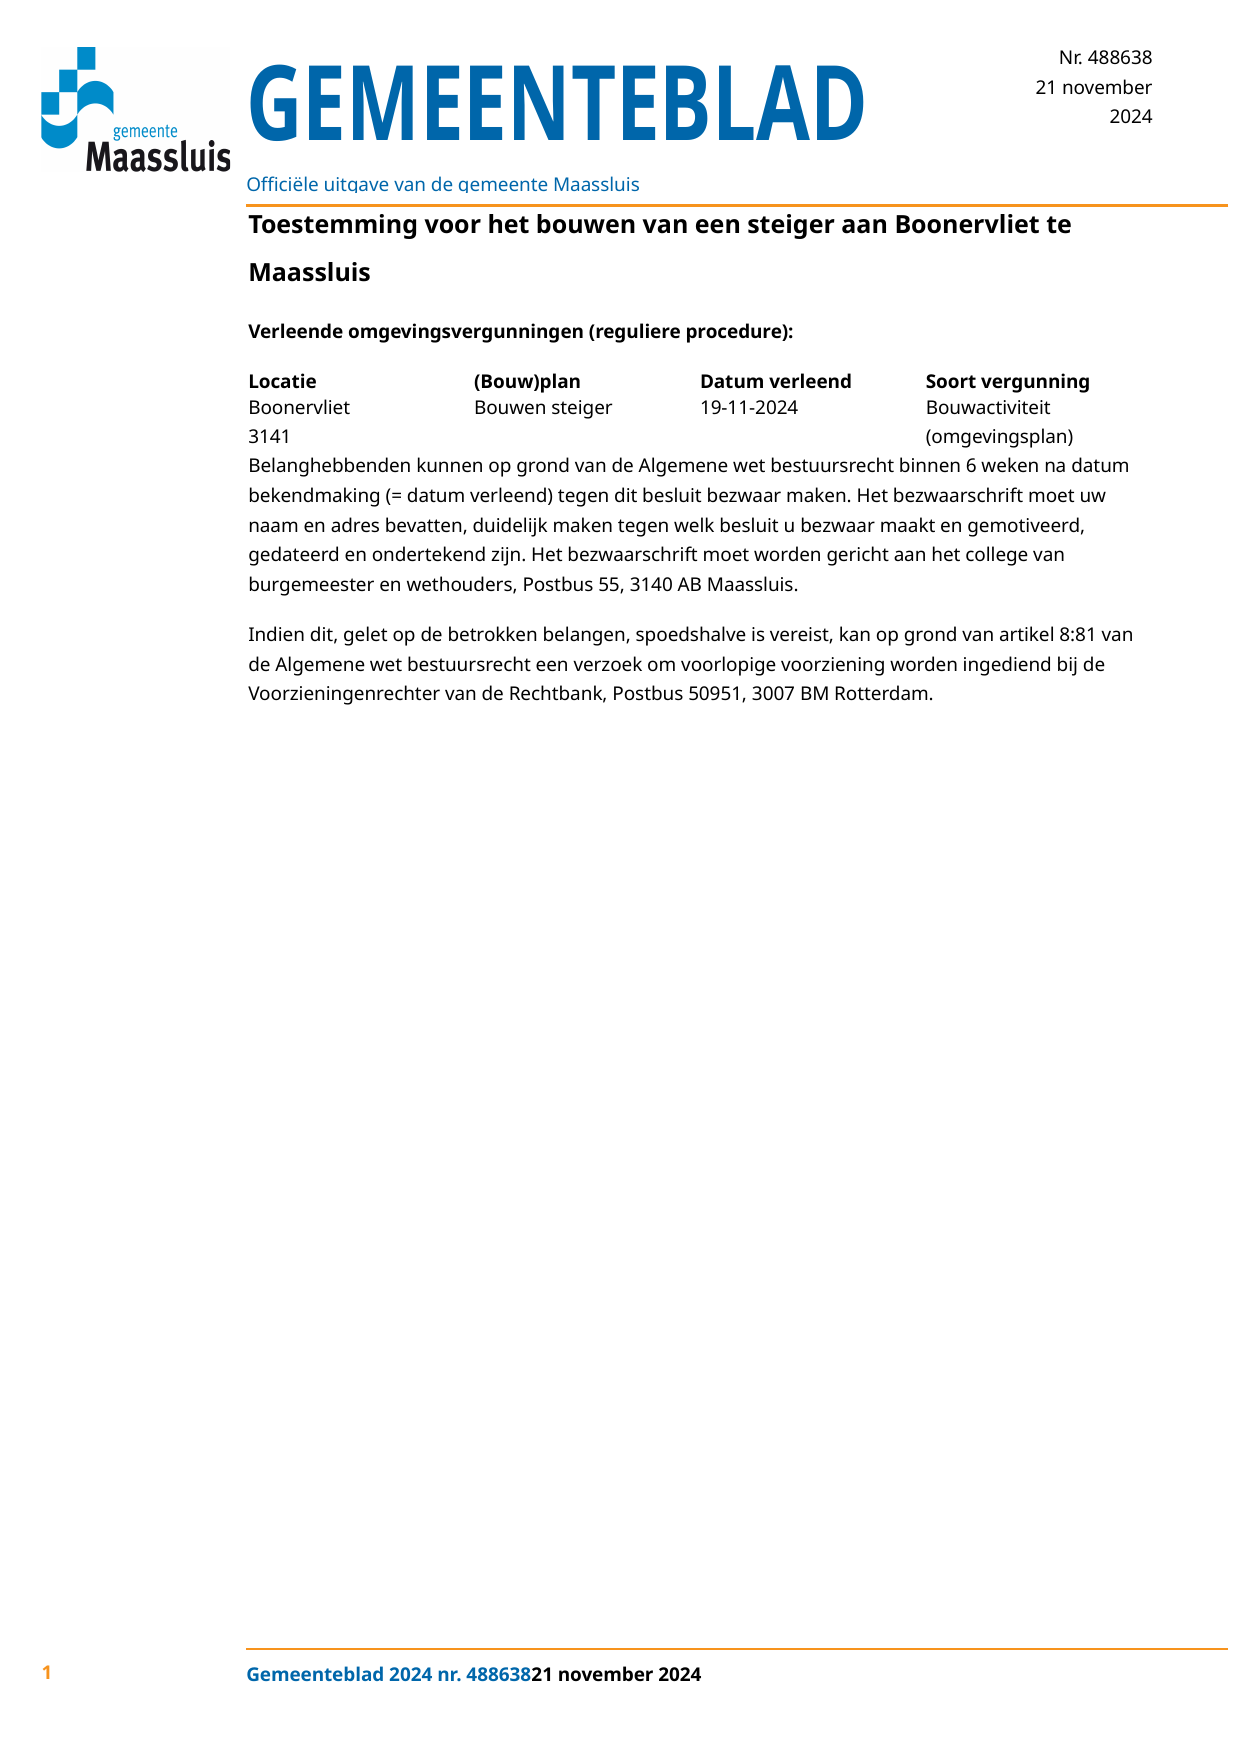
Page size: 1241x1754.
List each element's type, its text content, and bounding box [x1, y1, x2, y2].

text Indien dit, gelet op de betrokken belangen, spoedshalve is vereist, kan op grond van artikel 8:81 van de Algemene wet bestuursrecht een verzoek om voorlopige voorziening worden ingediend bij de Voorzieningenrechter van de Rechtbank, Postbus 50951, 3007 BM Rotterdam. [248, 621, 1152, 706]
picture [41, 47, 231, 172]
picture [41, 47, 77, 92]
text Verleende omgevingsvergunningen (reguliere procedure): [248, 318, 1152, 344]
table_cell Bouwactiviteit (omgevingsplan) [926, 394, 1152, 449]
text Toestemming voor het bouwen van een steiger aan Boonervliet te Maassluis [248, 207, 1152, 288]
table_header Soort vergunning [926, 369, 1152, 394]
table_cell Boonervliet 3141 [248, 394, 474, 449]
table_cell Bouwen steiger [474, 394, 700, 449]
table_cell 19-11-2024 [700, 394, 926, 449]
text Belanghebbenden kunnen op grond van de Algemene wet bestuursrecht binnen 6 weken na datum bekendmaking (= datum verleend) tegen dit besluit bezwaar maken. Het bezwaarschrift moet uw naam en adres bevatten, duidelijk maken tegen welk besluit u bezwaar maakt en gemotiveerd, gedateerd en ondertekend zijn. Het bezwaarschrift moet worden gericht aan het college van burgemeester en wethouders, Postbus 55, 3140 AB Maassluis. [248, 453, 1152, 597]
table_header Locatie [248, 369, 474, 394]
table_header Datum verleend [700, 369, 926, 394]
table_header (Bouw)plan [474, 369, 700, 394]
